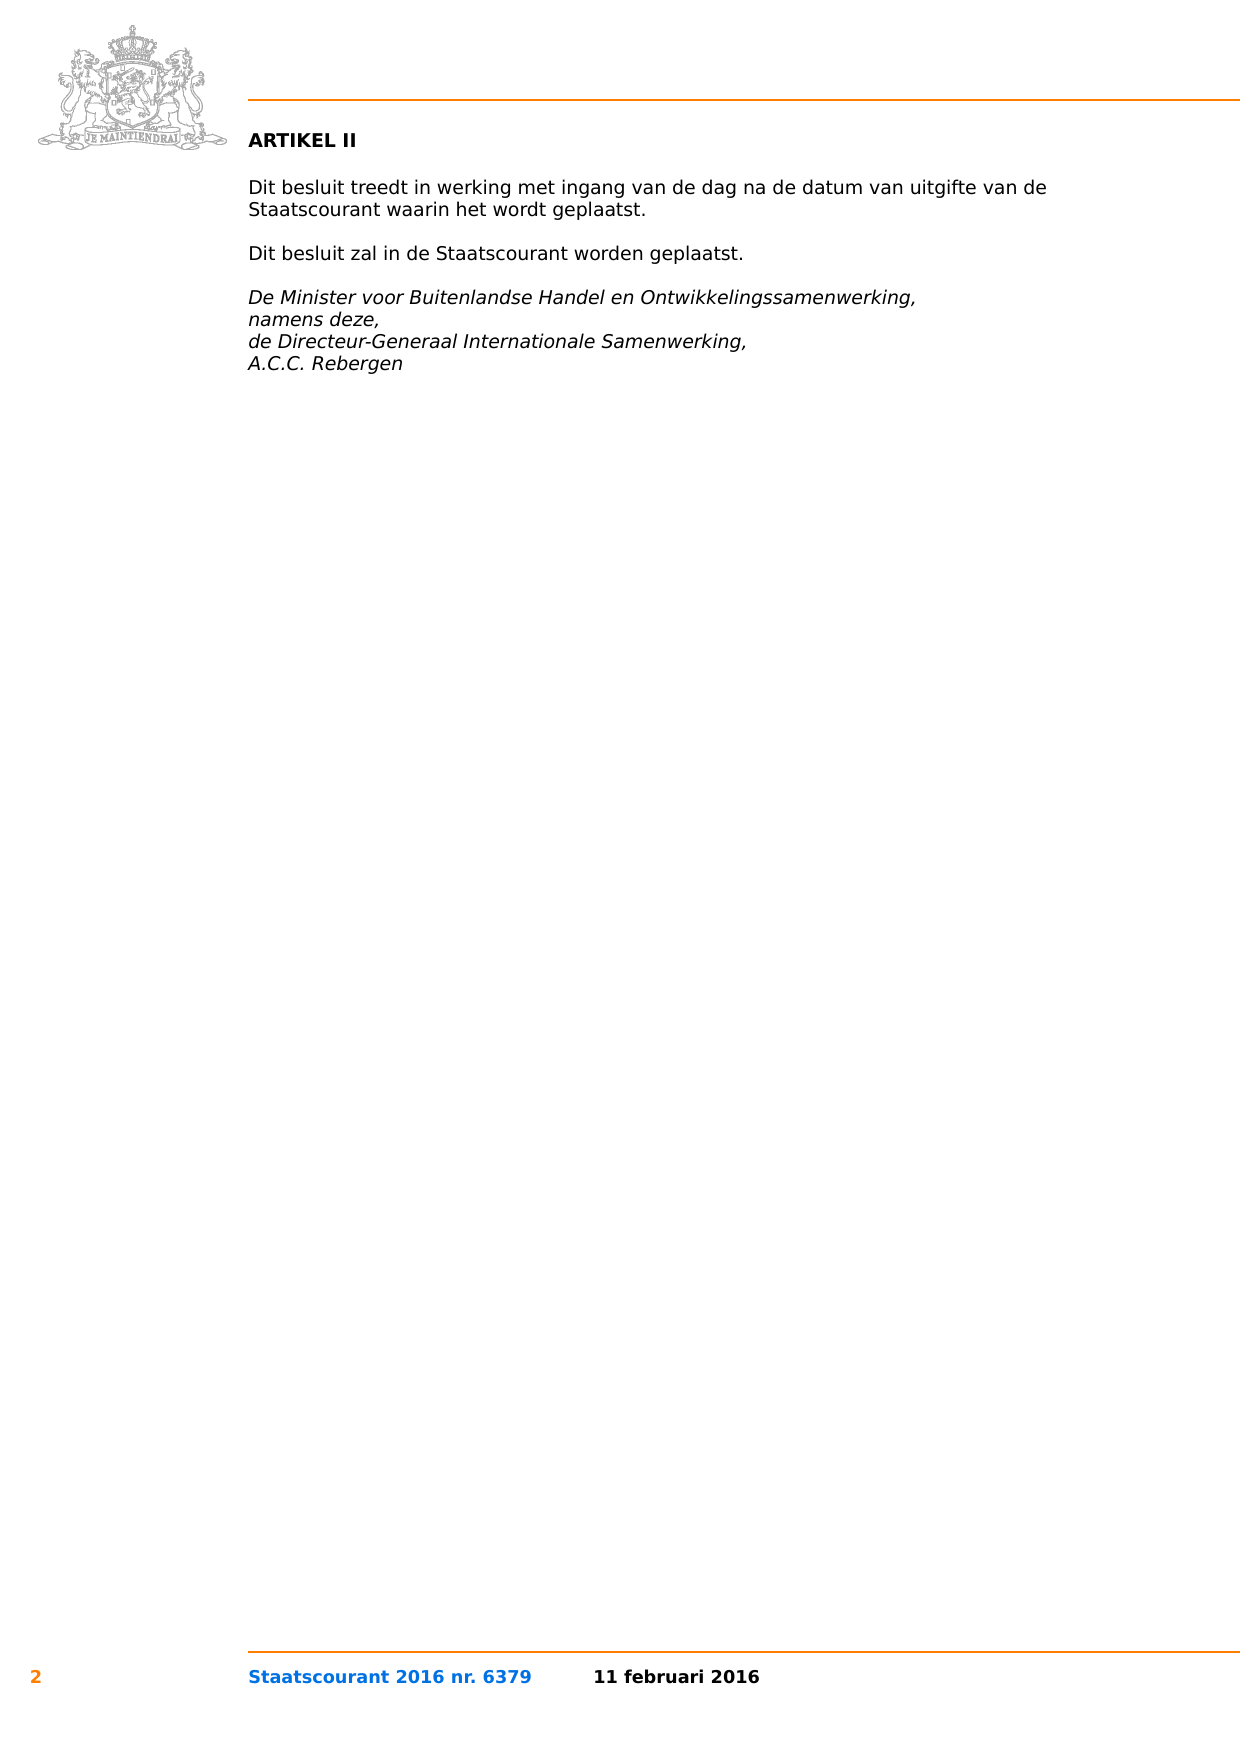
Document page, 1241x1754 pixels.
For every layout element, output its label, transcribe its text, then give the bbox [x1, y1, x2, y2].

text Dit besluit treedt in werking met ingang van de dag na de datum van uitgifte van de Staatscourant waarin het wordt geplaatst. [248, 177, 1163, 221]
subtitle ARTIKEL II [248, 130, 1163, 152]
text Dit besluit zal in de Staatscourant worden geplaatst. [248, 243, 1163, 265]
text De Minister voor Buitenlandse Handel en Ontwikkelingssamenwerking, namens deze, de Directeur-Generaal Internationale Samenwerking, A.C.C. Rebergen [248, 287, 1163, 374]
picture [38, 25, 227, 150]
